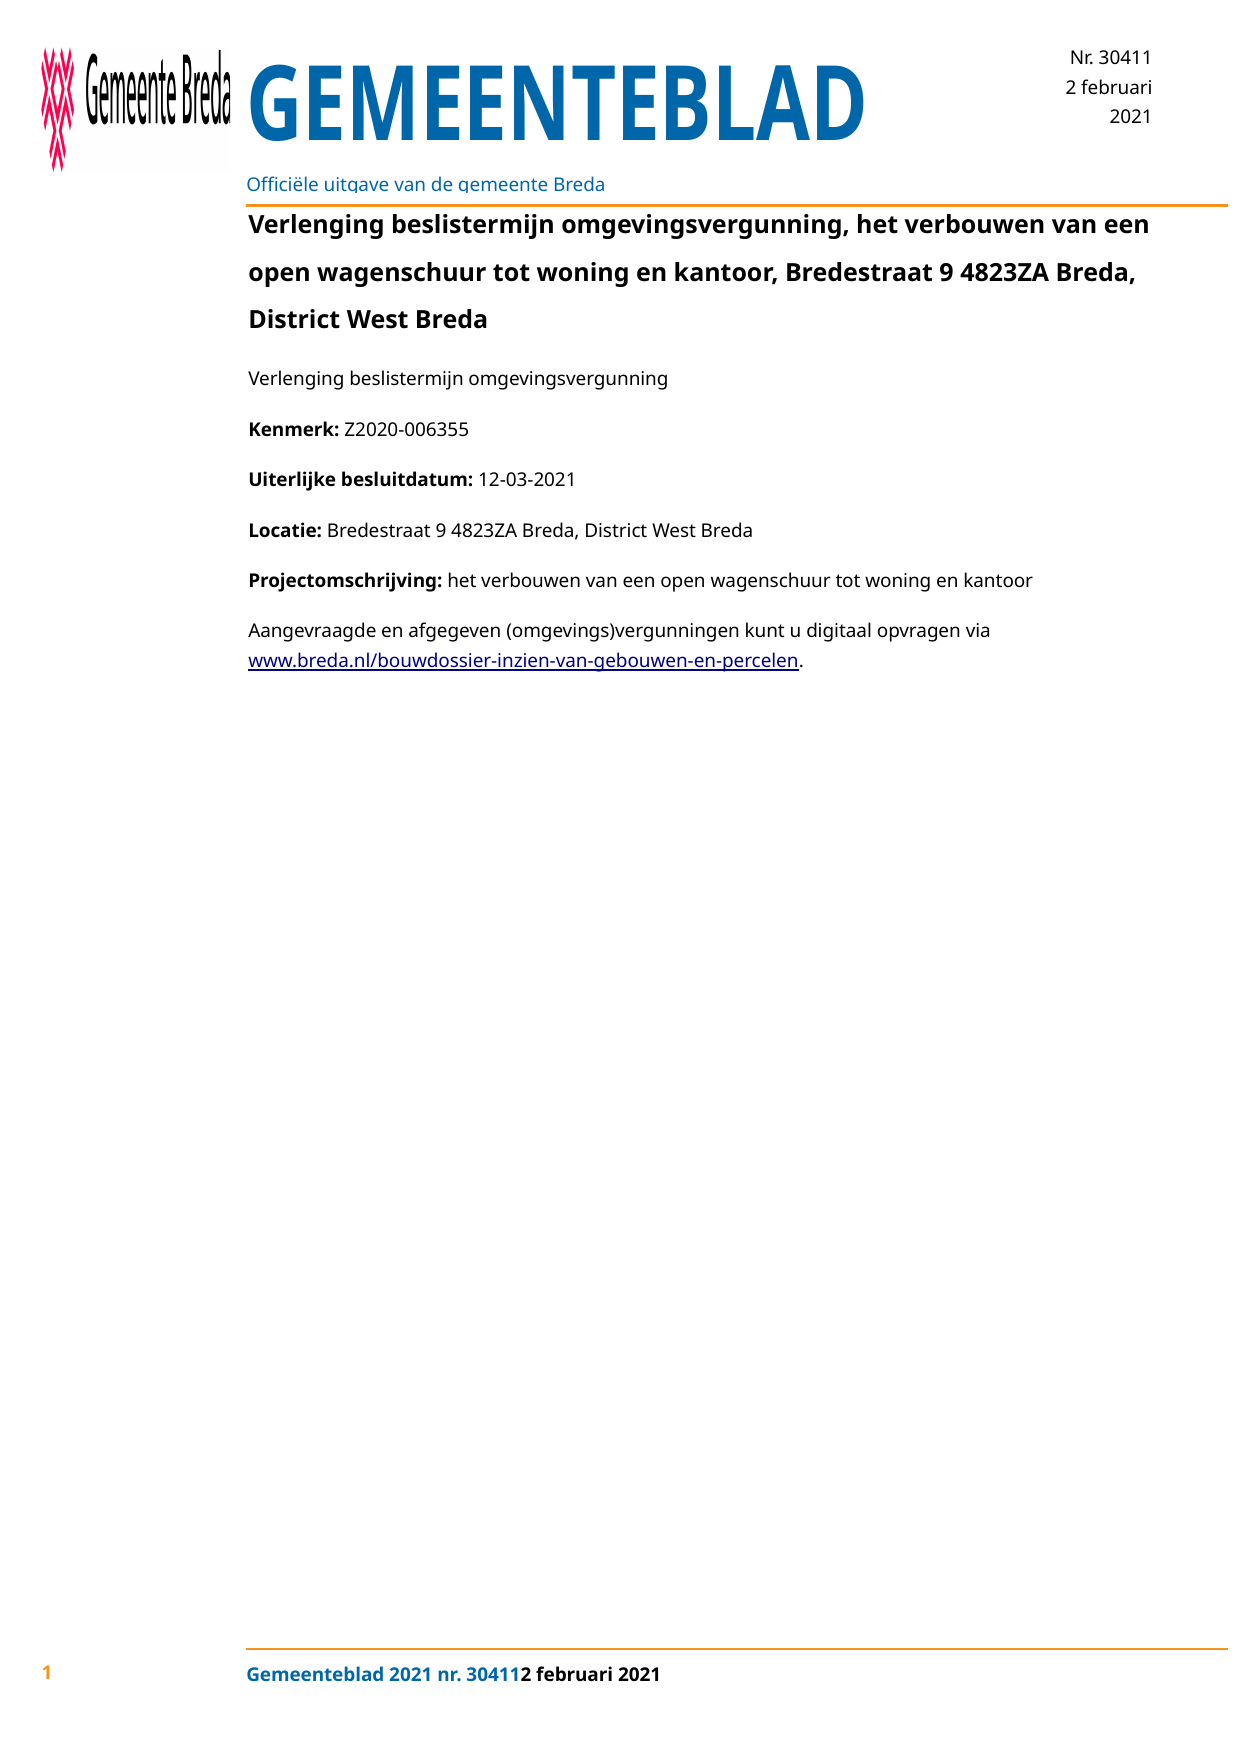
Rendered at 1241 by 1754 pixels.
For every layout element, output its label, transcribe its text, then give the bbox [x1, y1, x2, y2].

text Uiterlijke besluitdatum: 12-03-2021 [248, 466, 1152, 492]
text Verlenging beslistermijn omgevingsvergunning, het verbouwen van een open wagenschuur tot woning en kantoor, Bredestraat 9 4823ZA Breda, District West Breda [248, 207, 1152, 336]
text Verlenging beslistermijn omgevingsvergunning [248, 366, 1152, 391]
text Kenmerk: Z2020-006355 [248, 416, 1152, 442]
text Aangevraagde en afgegeven (omgevings)vergunningen kunt u digitaal opvragen via www.breda.nl/bouwdossier-inzien-van-gebouwen-en-percelen. [248, 618, 1152, 673]
text Locatie: Bredestraat 9 4823ZA Breda, District West Breda [248, 517, 1152, 542]
picture [41, 47, 231, 172]
text Projectomschrijving: het verbouwen van een open wagenschuur tot woning en kantoor [248, 567, 1152, 593]
